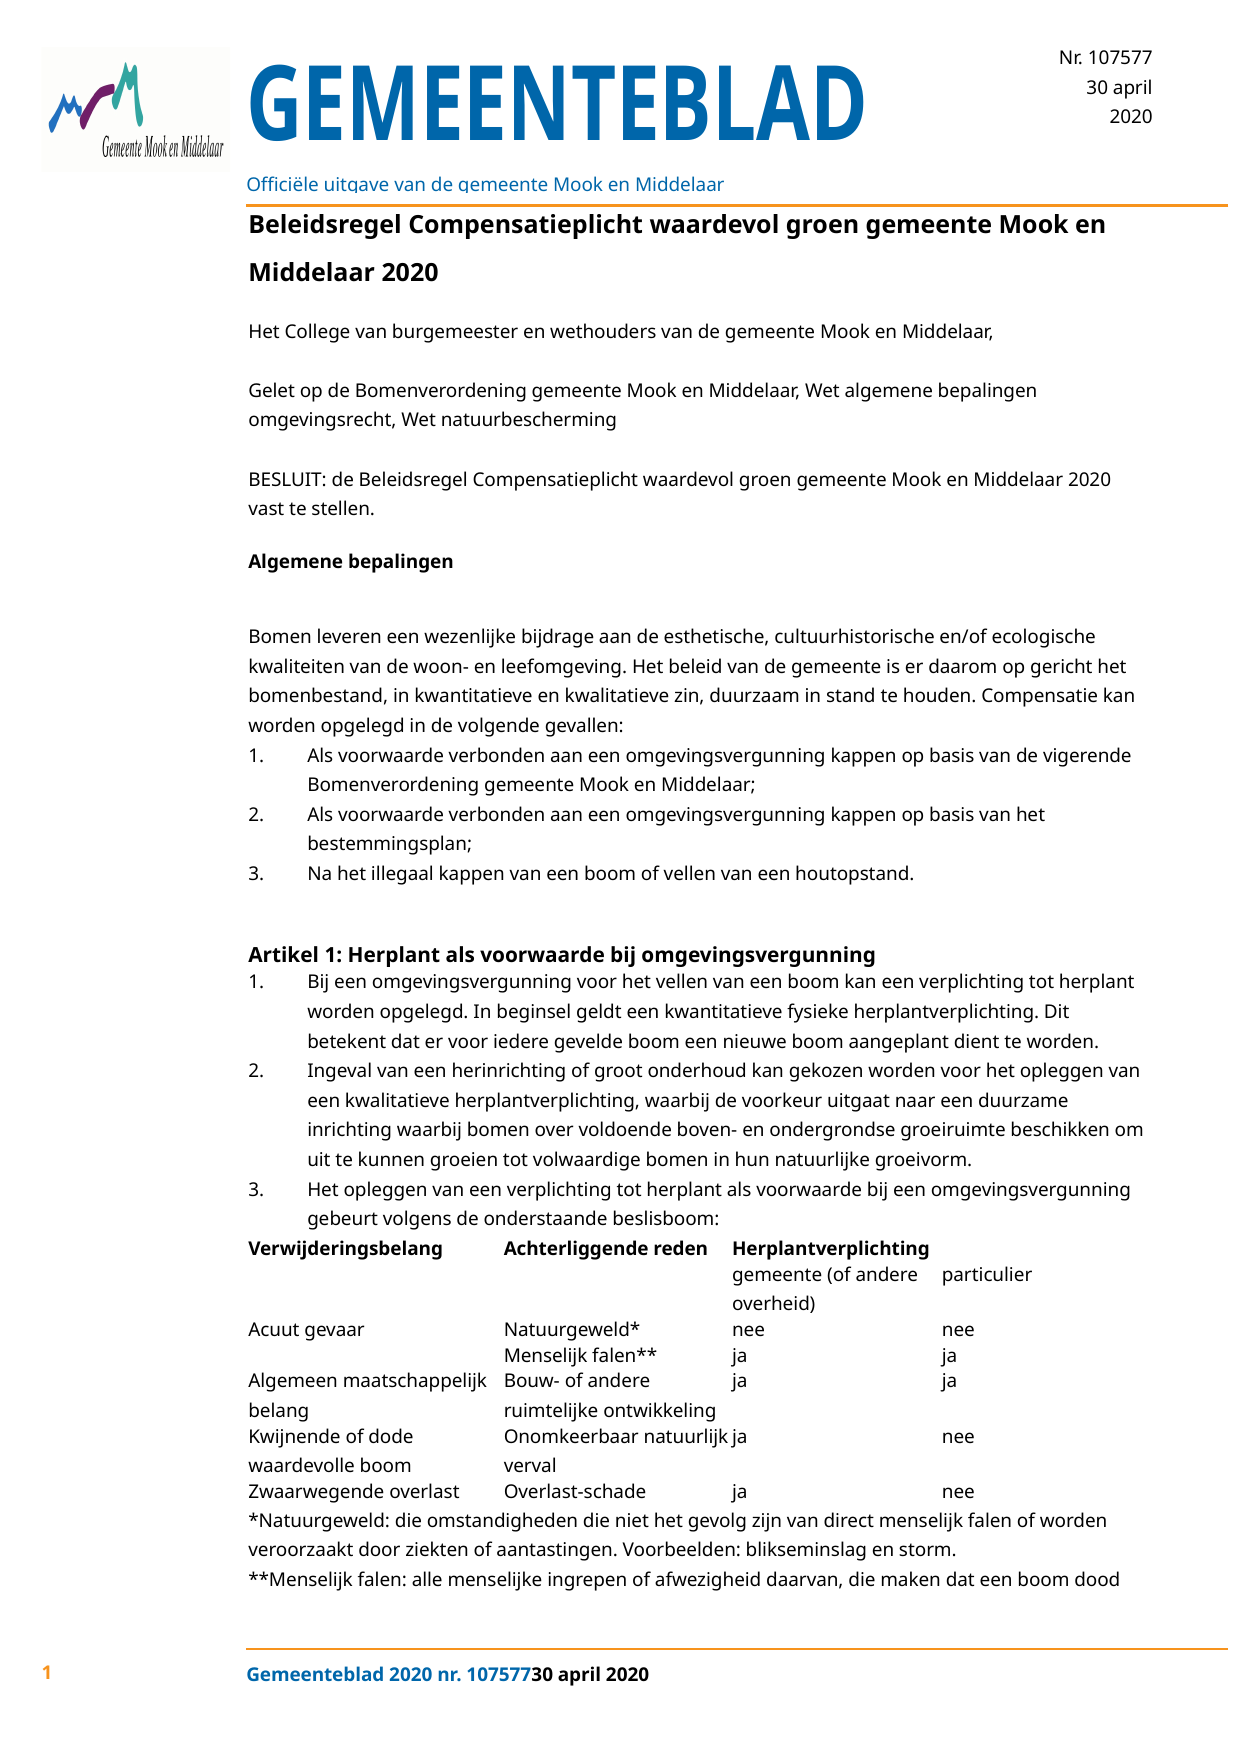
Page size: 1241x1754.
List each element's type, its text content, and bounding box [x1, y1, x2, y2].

table_cell nee [942, 1316, 1152, 1342]
table_cell [504, 1261, 732, 1316]
table_cell ja [732, 1368, 942, 1423]
table_cell Menselijk falen** [504, 1342, 732, 1367]
table_cell Algemeen maatschappelijk belang [248, 1368, 503, 1423]
picture [41, 47, 231, 172]
table_cell Acuut gevaar [248, 1316, 503, 1342]
table_cell [248, 1261, 503, 1316]
table_cell Zwaarwegende overlast [248, 1478, 503, 1504]
table_cell ja [942, 1342, 1152, 1367]
list Het opleggen van een verplichting tot herplant als voorwaarde bij een omgevingsvergunning gebeurt volgens de onderstaande beslisboom: [248, 1176, 1152, 1231]
text **Menselijk falen: alle menselijke ingrepen of afwezigheid daarvan, die maken dat een boom dood [248, 1566, 1152, 1592]
text Artikel 1: Herplant als voorwaarde bij omgevingsvergunning [248, 940, 1152, 969]
list Ingeval van een herinrichting of groot onderhoud kan gekozen worden voor het opleggen van een kwalitatieve herplantverplichting, waarbij de voorkeur uitgaat naar een duurzame inrichting waarbij bomen over voldoende boven- en ondergrondse groeiruimte beschikken om uit te kunnen groeien tot volwaardige bomen in hun natuurlijke groeivorm. [248, 1057, 1152, 1172]
text BESLUIT: de Beleidsregel Compensatieplicht waardevol groen gemeente Mook en Middelaar 2020 vast te stellen. [248, 466, 1152, 521]
text Gelet op de Bomenverordening gemeente Mook en Middelaar, Wet algemene bepalingen omgevingsrecht, Wet natuurbescherming [248, 377, 1152, 432]
table_header Verwijderingsbelang [248, 1235, 503, 1261]
table_cell Bouw- of andere ruimtelijke ontwikkeling [504, 1368, 732, 1423]
table_header Achterliggende reden [504, 1235, 732, 1261]
table_cell ja [732, 1478, 942, 1504]
table_cell nee [942, 1423, 1152, 1478]
table_cell gemeente (of andere overheid) [732, 1261, 942, 1316]
table_cell Natuurgeweld* [504, 1316, 732, 1342]
table_cell ja [942, 1368, 1152, 1423]
list Bij een omgevingsvergunning voor het vellen van een boom kan een verplichting tot herplant worden opgelegd. In beginsel geldt een kwantitatieve fysieke herplantverplichting. Dit betekent dat er voor iedere gevelde boom een nieuwe boom aangeplant dient te worden. [248, 969, 1152, 1053]
list Als voorwaarde verbonden aan een omgevingsvergunning kappen op basis van het bestemmingsplan; [248, 801, 1152, 856]
text Algemene bepalingen [248, 546, 1152, 574]
text Beleidsregel Compensatieplicht waardevol groen gemeente Mook en Middelaar 2020 [248, 207, 1152, 288]
table_cell ja [732, 1423, 942, 1478]
table_cell particulier [942, 1261, 1152, 1316]
table_cell Kwijnende of dode waardevolle boom [248, 1423, 503, 1478]
table_cell nee [942, 1478, 1152, 1504]
table_cell [248, 1342, 503, 1367]
text Het College van burgemeester en wethouders van de gemeente Mook en Middelaar, [248, 318, 1152, 344]
text Bomen leveren een wezenlijke bijdrage aan de esthetische, cultuurhistorische en/of ecologische kwaliteiten van de woon- en leefomgeving. Het beleid van de gemeente is er daarom op gericht het bomenbestand, in kwantitatieve en kwalitatieve zin, duurzaam in stand te houden. Compensatie kan worden opgelegd in de volgende gevallen: [248, 623, 1152, 738]
table_cell ja [732, 1342, 942, 1367]
list Als voorwaarde verbonden aan een omgevingsvergunning kappen op basis van de vigerende Bomenverordening gemeente Mook en Middelaar; [248, 742, 1152, 797]
table_header Herplantverplichting [732, 1235, 1152, 1261]
table_cell nee [732, 1316, 942, 1342]
table_cell Overlast-schade [504, 1478, 732, 1504]
list Na het illegaal kappen van een boom of vellen van een houtopstand. [248, 860, 1152, 886]
text *Natuurgeweld: die omstandigheden die niet het gevolg zijn van direct menselijk falen of worden veroorzaakt door ziekten of aantastingen. Voorbeelden: blikseminslag en storm. [248, 1507, 1152, 1562]
table_cell Onomkeerbaar natuurlijk verval [504, 1423, 732, 1478]
